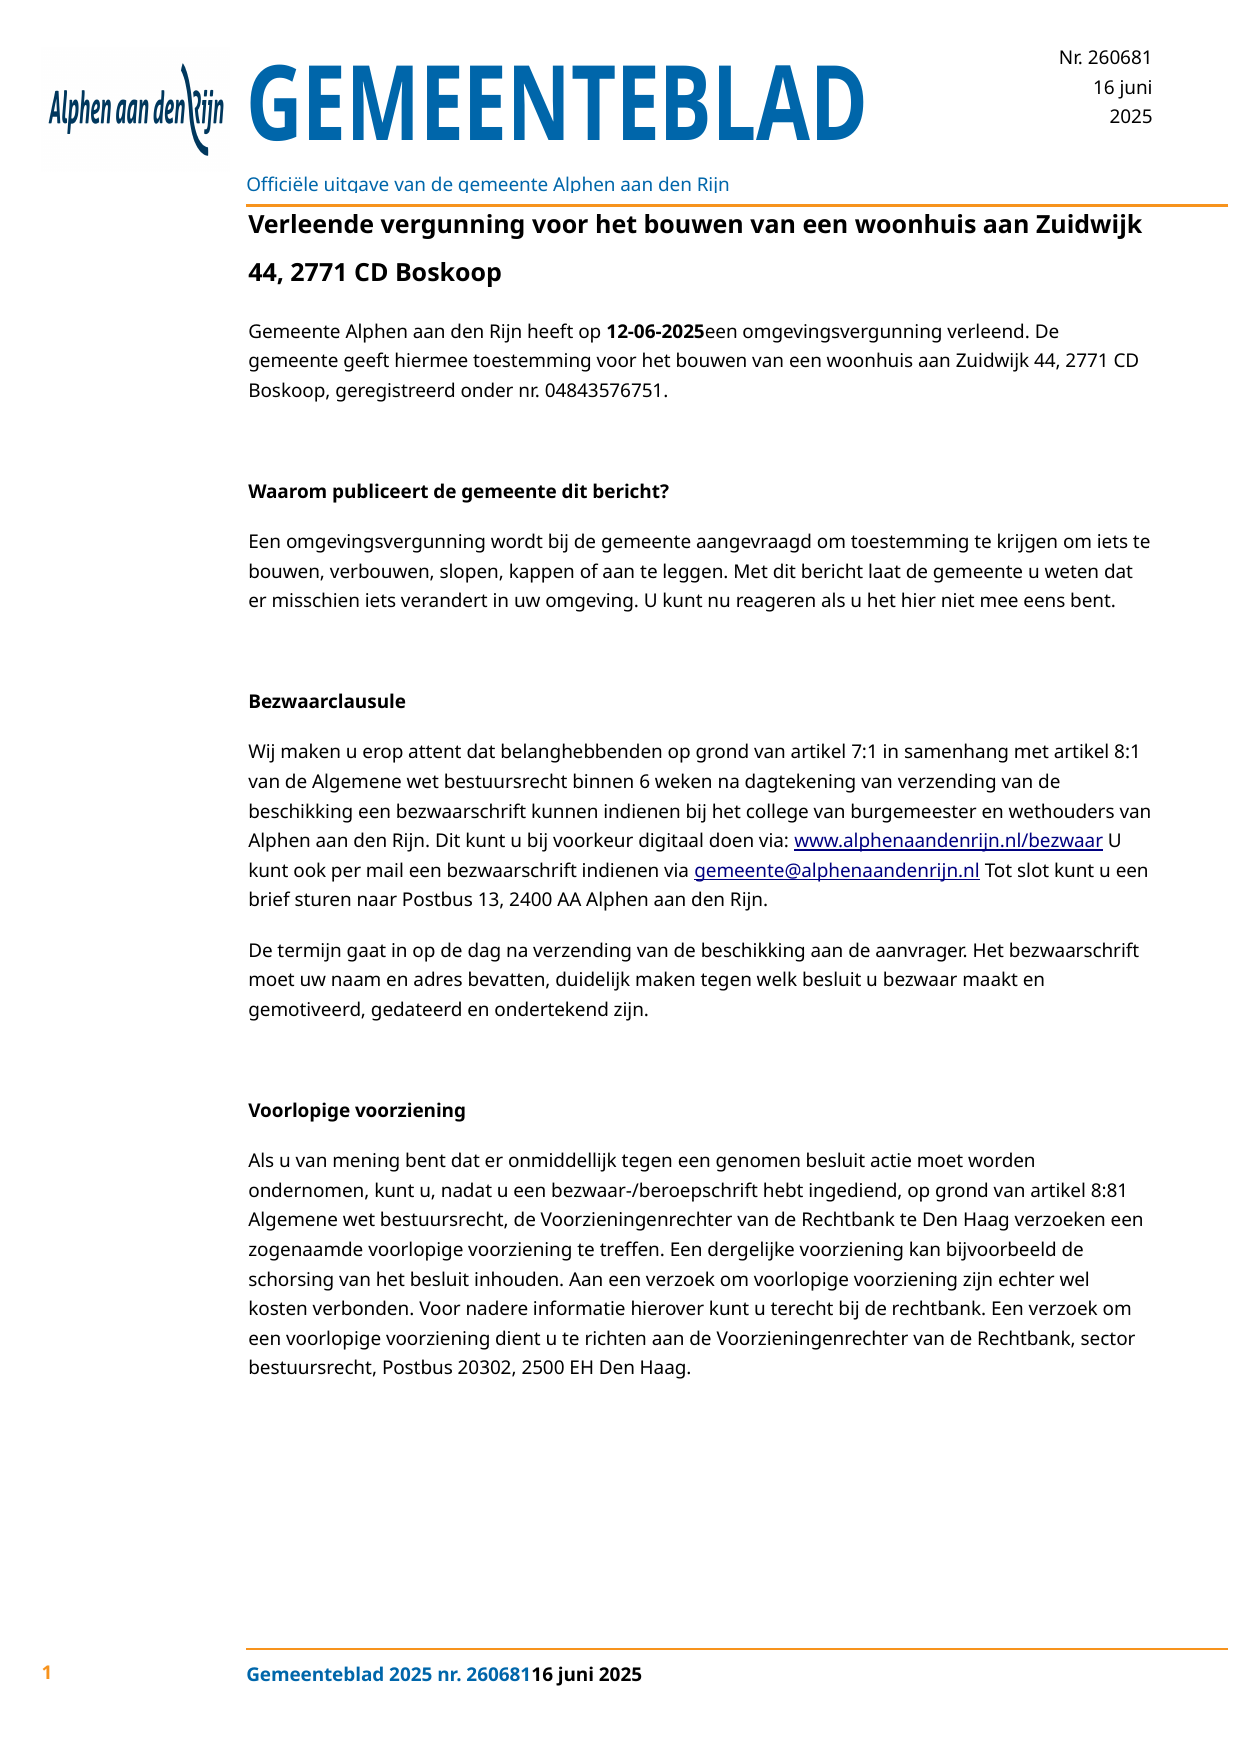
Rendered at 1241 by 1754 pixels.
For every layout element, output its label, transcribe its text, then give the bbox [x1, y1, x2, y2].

text Als u van mening bent dat er onmiddellijk tegen een genomen besluit actie moet worden ondernomen, kunt u, nadat u een bezwaar-/beroepschrift hebt ingediend, op grond van artikel 8:81 Algemene wet bestuursrecht, de Voorzieningenrechter van de Rechtbank te Den Haag verzoeken een zogenaamde voorlopige voorziening te treffen. Een dergelijke voorziening kan bijvoorbeeld de schorsing van het besluit inhouden. Aan een verzoek om voorlopige voorziening zijn echter wel kosten verbonden. Voor nadere informatie hierover kunt u terecht bij de rechtbank. Een verzoek om een voorlopige voorziening dient u te richten aan de Voorzieningenrechter van de Rechtbank, sector bestuursrecht, Postbus 20302, 2500 EH Den Haag. [248, 1147, 1152, 1380]
text Voorlopige voorziening [248, 1097, 1152, 1123]
text Bezwaarclausule [248, 688, 1152, 714]
text De termijn gaat in op de dag na verzending van de beschikking aan de aanvrager. Het bezwaarschrift moet uw naam en adres bevatten, duidelijk maken tegen welk besluit u bezwaar maakt en gemotiveerd, gedateerd en ondertekend zijn. [248, 937, 1152, 1022]
text Een omgevingsvergunning wordt bij de gemeente aangevraagd om toestemming te krijgen om iets te bouwen, verbouwen, slopen, kappen of aan te leggen. Met dit bericht laat de gemeente u weten dat er misschien iets verandert in uw omgeving. U kunt nu reageren als u het hier niet mee eens bent. [248, 528, 1152, 613]
text Wij maken u erop attent dat belanghebbenden op grond van artikel 7:1 in samenhang met artikel 8:1 van de Algemene wet bestuursrecht binnen 6 weken na dagtekening van verzending van de beschikking een bezwaarschrift kunnen indienen bij het college van burgemeester en wethouders van Alphen aan den Rijn. Dit kunt u bij voorkeur digitaal doen via: www.alphenaandenrijn.nl/bezwaar U kunt ook per mail een bezwaarschrift indienen via gemeente@alphenaandenrijn.nl Tot slot kunt u een brief sturen naar Postbus 13, 2400 AA Alphen aan den Rijn. [248, 739, 1152, 912]
text Gemeente Alphen aan den Rijn heeft op 12-06-2025een omgevingsvergunning verleend. De gemeente geeft hiermee toestemming voor het bouwen van een woonhuis aan Zuidwijk 44, 2771 CD Boskoop, geregistreerd onder nr. 04843576751. [248, 318, 1152, 403]
text Verleende vergunning voor het bouwen van een woonhuis aan Zuidwijk 44, 2771 CD Boskoop [248, 207, 1152, 288]
text Waarom publiceert de gemeente dit bericht? [248, 478, 1152, 504]
picture [41, 47, 231, 172]
